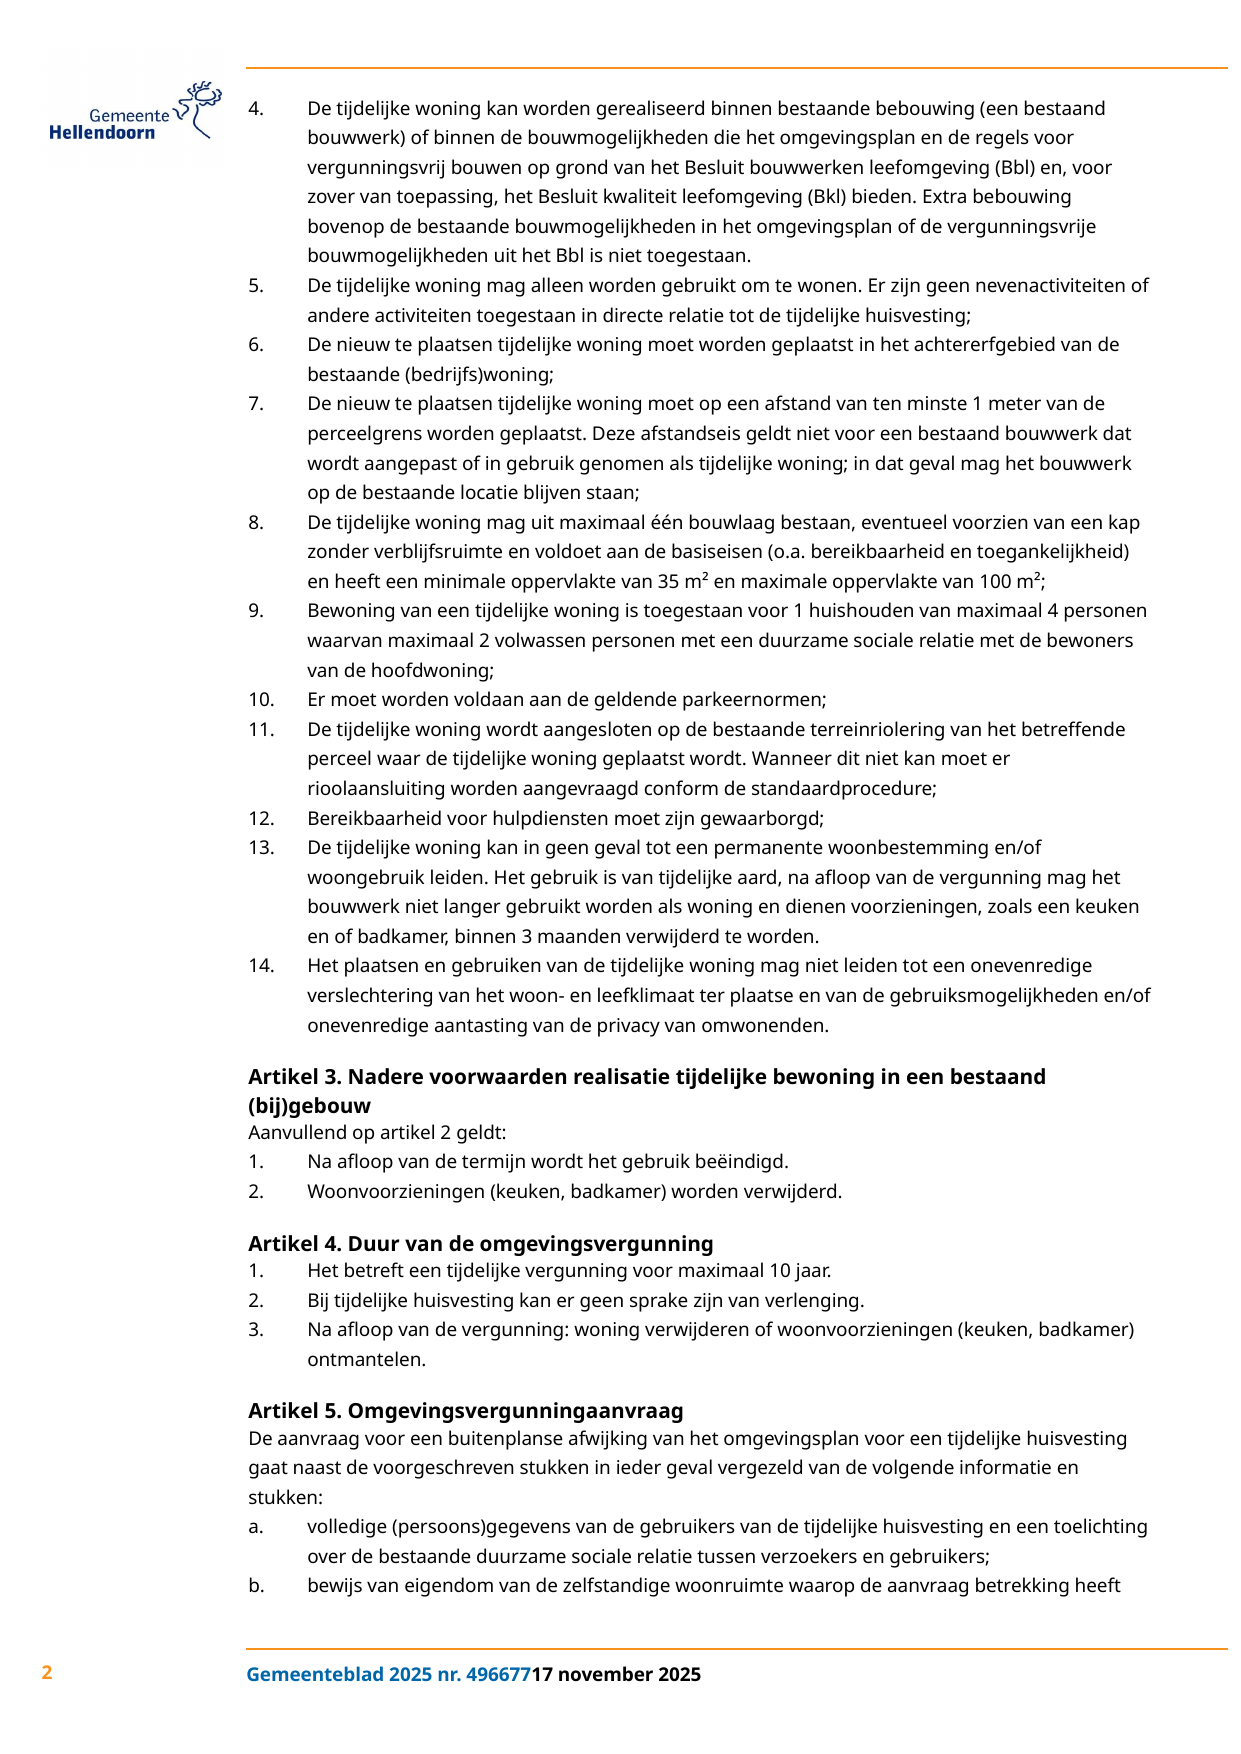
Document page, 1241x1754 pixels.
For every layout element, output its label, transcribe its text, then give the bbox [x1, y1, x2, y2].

text Artikel 4. Duur van de omgevingsvergunning [248, 1229, 1152, 1257]
list Het plaatsen en gebruiken van de tijdelijke woning mag niet leiden tot een onevenredige verslechtering van het woon- en leefklimaat ter plaatse en van de gebruiksmogelijkheden en/of onevenredige aantasting van de privacy van omwonenden. [248, 953, 1152, 1038]
list De tijdelijke woning kan in geen geval tot een permanente woonbestemming en/of woongebruik leiden. Het gebruik is van tijdelijke aard, na afloop van de vergunning mag het bouwwerk niet langer gebruikt worden als woning en dienen voorzieningen, zoals een keuken en of badkamer, binnen 3 maanden verwijderd te worden. [248, 834, 1152, 949]
list Woonvoorzieningen (keuken, badkamer) worden verwijderd. [248, 1178, 1152, 1204]
list De tijdelijke woning wordt aangesloten op de bestaande terreinriolering van het betreffende perceel waar de tijdelijke woning geplaatst wordt. Wanneer dit niet kan moet er rioolaansluiting worden aangevraagd conform de standaardprocedure; [248, 716, 1152, 801]
list Er moet worden voldaan aan de geldende parkeernormen; [248, 686, 1152, 712]
picture [41, 47, 231, 172]
text Artikel 3. Nadere voorwaarden realisatie tijdelijke bewoning in een bestaand (bij)gebouw [248, 1062, 1152, 1119]
list De tijdelijke woning kan worden gerealiseerd binnen bestaande bebouwing (een bestaand bouwwerk) of binnen de bouwmogelijkheden die het omgevingsplan en de regels voor vergunningsvrij bouwen op grond van het Besluit bouwwerken leefomgeving (Bbl) en, voor zover van toepassing, het Besluit kwaliteit leefomgeving (Bkl) bieden. Extra bebouwing bovenop de bestaande bouwmogelijkheden in het omgevingsplan of de vergunningsvrije bouwmogelijkheden uit het Bbl is niet toegestaan. [248, 95, 1152, 268]
list Na afloop van de termijn wordt het gebruik beëindigd. [248, 1149, 1152, 1174]
list Het betreft een tijdelijke vergunning voor maximaal 10 jaar. [248, 1257, 1152, 1283]
list Bij tijdelijke huisvesting kan er geen sprake zijn van verlenging. [248, 1287, 1152, 1312]
text Aanvullend op artikel 2 geldt: [248, 1119, 1152, 1145]
list volledige (persoons)gegevens van de gebruikers van de tijdelijke huisvesting en een toelichting over de bestaande duurzame sociale relatie tussen verzoekers en gebruikers; [248, 1513, 1152, 1569]
list De tijdelijke woning mag uit maximaal één bouwlaag bestaan, eventueel voorzien van een kap zonder verblijfsruimte en voldoet aan de basiseisen (o.a. bereikbaarheid en toegankelijkheid) en heeft een minimale oppervlakte van 35 m² en maximale oppervlakte van 100 m²; [248, 509, 1152, 594]
list De tijdelijke woning mag alleen worden gebruikt om te wonen. Er zijn geen nevenactiviteiten of andere activiteiten toegestaan in directe relatie tot de tijdelijke huisvesting; [248, 272, 1152, 328]
list De nieuw te plaatsen tijdelijke woning moet op een afstand van ten minste 1 meter van de perceelgrens worden geplaatst. Deze afstandseis geldt niet voor een bestaand bouwwerk dat wordt aangepast of in gebruik genomen als tijdelijke woning; in dat geval mag het bouwwerk op de bestaande locatie blijven staan; [248, 391, 1152, 505]
list De nieuw te plaatsen tijdelijke woning moet worden geplaatst in het achtererfgebied van de bestaande (bedrijfs)woning; [248, 331, 1152, 387]
list Na afloop van de vergunning: woning verwijderen of woonvoorzieningen (keuken, badkamer) ontmantelen. [248, 1316, 1152, 1372]
list Bereikbaarheid voor hulpdiensten moet zijn gewaarborgd; [248, 805, 1152, 831]
list bewijs van eigendom van de zelfstandige woonruimte waarop de aanvraag betrekking heeft [248, 1573, 1152, 1598]
text Artikel 5. Omgevingsvergunningaanvraag [248, 1396, 1152, 1425]
text De aanvraag voor een buitenplanse afwijking van het omgevingsplan voor een tijdelijke huisvesting gaat naast de voorgeschreven stukken in ieder geval vergezeld van de volgende informatie en stukken: [248, 1425, 1152, 1510]
list Bewoning van een tijdelijke woning is toegestaan voor 1 huishouden van maximaal 4 personen waarvan maximaal 2 volwassen personen met een duurzame sociale relatie met de bewoners van de hoofdwoning; [248, 598, 1152, 683]
